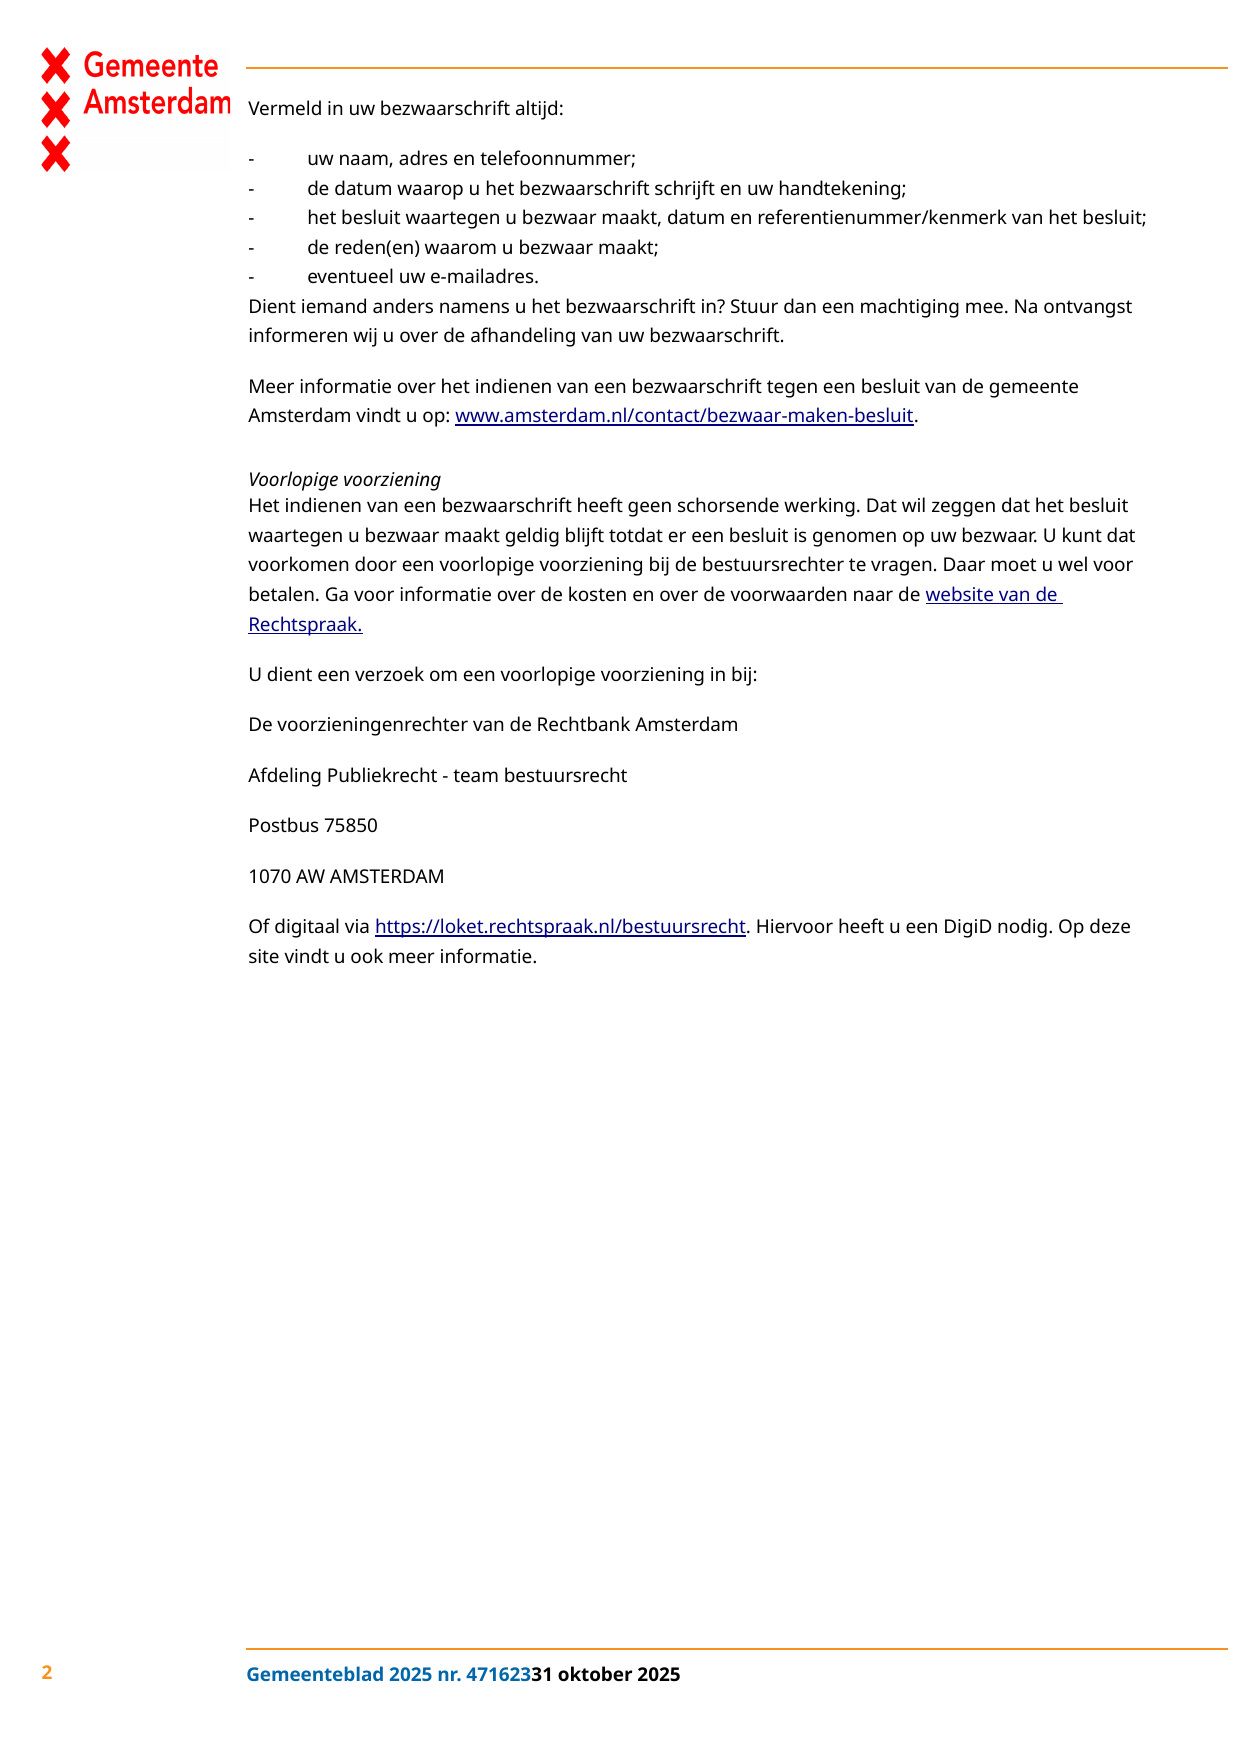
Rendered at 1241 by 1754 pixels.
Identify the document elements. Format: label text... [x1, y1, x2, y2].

text 1070 AW AMSTERDAM [248, 863, 1152, 888]
text Afdeling Publiekrecht - team bestuursrecht [248, 762, 1152, 788]
list het besluit waartegen u bezwaar maakt, datum en referentienummer/kenmerk van het besluit; [248, 204, 1152, 230]
picture [41, 47, 231, 172]
list uw naam, adres en telefoonnummer; [248, 145, 1152, 171]
text Postbus 75850 [248, 812, 1152, 838]
text Voorlopige voorziening [248, 467, 1152, 492]
text Of digitaal via https://loket.rechtspraak.nl/bestuursrecht. Hiervoor heeft u een DigiD nodig. Op deze site vindt u ook meer informatie. [248, 913, 1152, 968]
text Vermeld in uw bezwaarschrift altijd: [248, 95, 1152, 121]
list eventueel uw e-mailadres. [248, 263, 1152, 289]
text De voorzieningenrechter van de Rechtbank Amsterdam [248, 712, 1152, 737]
text Meer informatie over het indienen van een bezwaarschrift tegen een besluit van de gemeente Amsterdam vindt u op: www.amsterdam.nl/contact/bezwaar-maken-besluit. [248, 373, 1152, 428]
list de reden(en) waarom u bezwaar maakt; [248, 234, 1152, 260]
text Dient iemand anders namens u het bezwaarschrift in? Stuur dan een machtiging mee. Na ontvangst informeren wij u over de afhandeling van uw bezwaarschrift. [248, 293, 1152, 348]
text U dient een verzoek om een voorlopige voorziening in bij: [248, 661, 1152, 687]
text Het indienen van een bezwaarschrift heeft geen schorsende werking. Dat wil zeggen dat het besluit waartegen u bezwaar maakt geldig blijft totdat er een besluit is genomen op uw bezwaar. U kunt dat voorkomen door een voorlopige voorziening bij de bestuursrechter te vragen. Daar moet u wel voor betalen. Ga voor informatie over de kosten en over de voorwaarden naar de website van de Rechtspraak. [248, 492, 1152, 636]
list de datum waarop u het bezwaarschrift schrijft en uw handtekening; [248, 175, 1152, 201]
